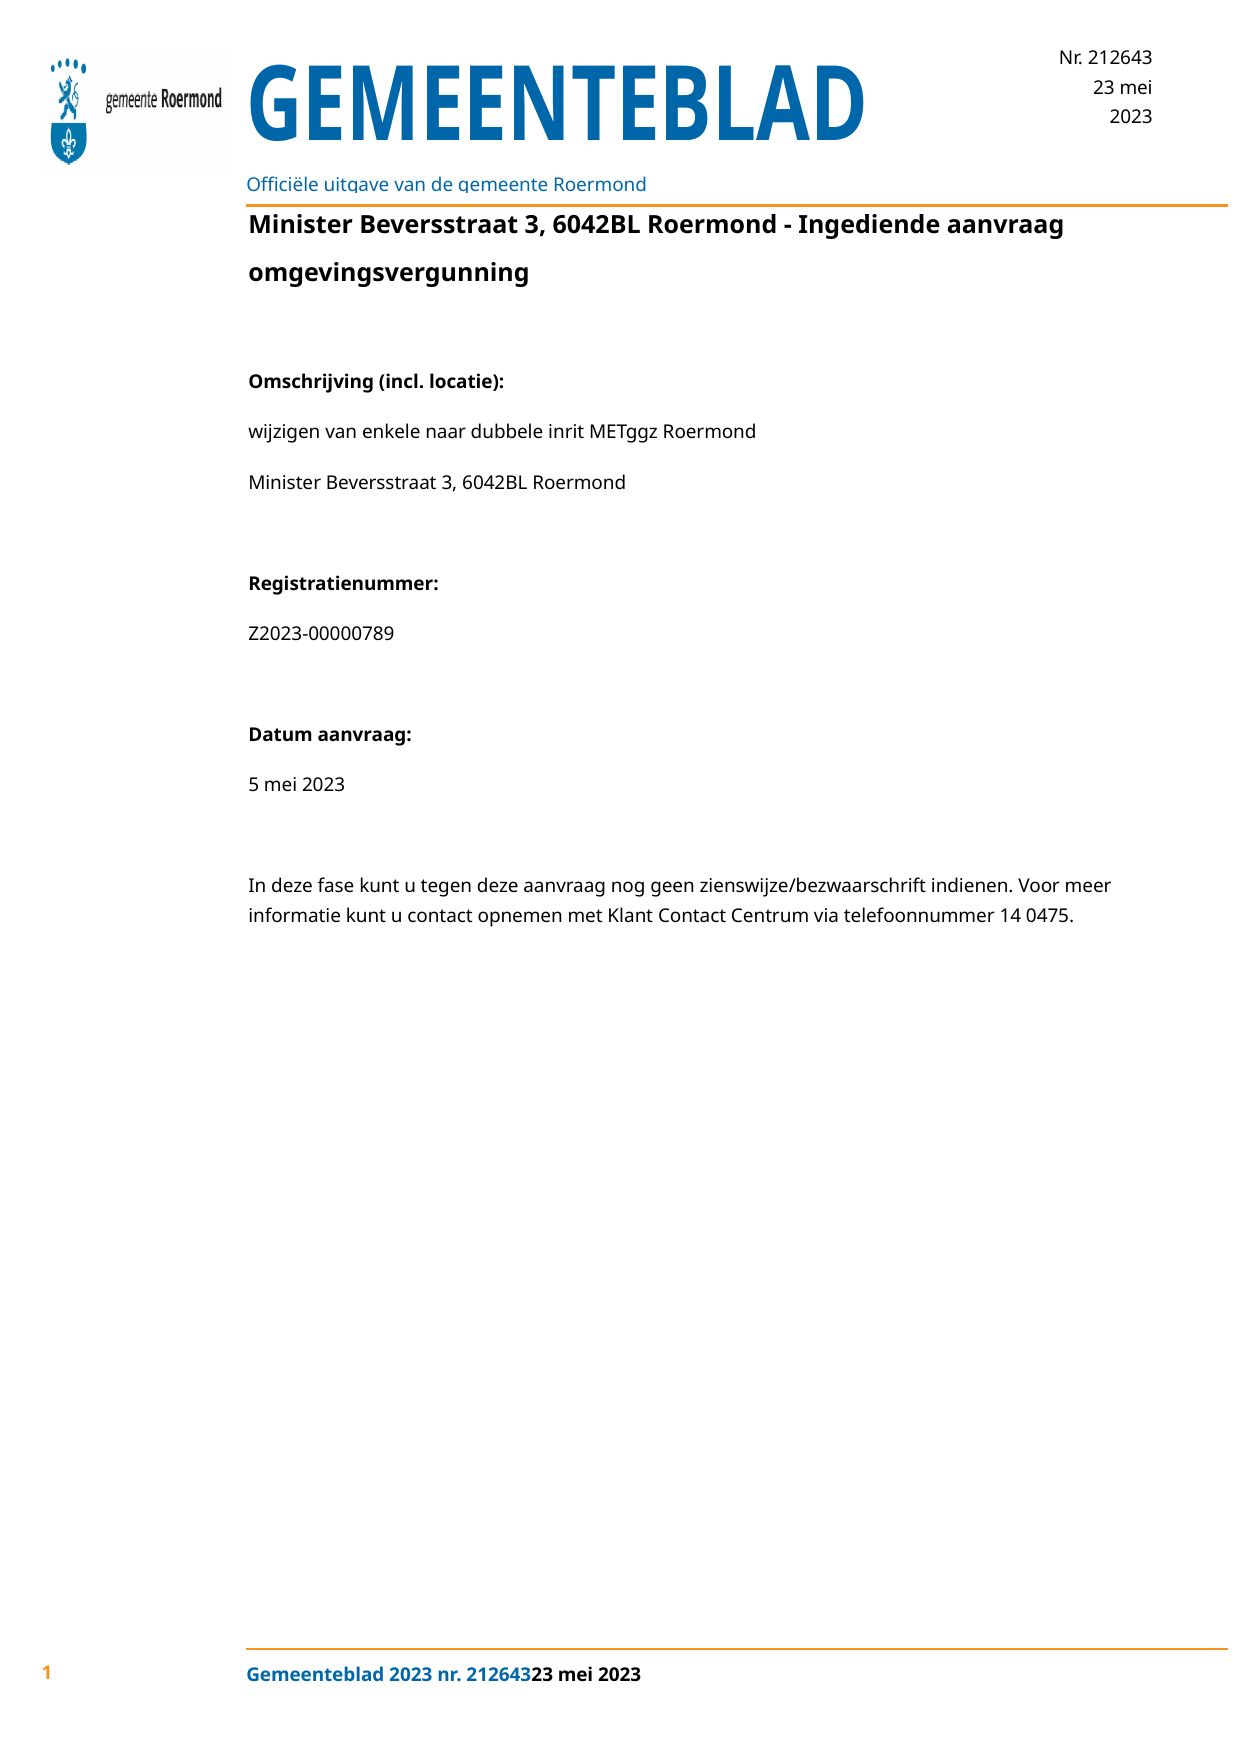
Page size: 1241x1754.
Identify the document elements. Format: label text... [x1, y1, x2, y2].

text Registratienummer: [248, 570, 1152, 596]
text Minister Beversstraat 3, 6042BL Roermond [248, 469, 1152, 495]
picture [41, 47, 231, 172]
text Minister Beversstraat 3, 6042BL Roermond - Ingediende aanvraag omgevingsvergunning [248, 207, 1152, 288]
text wijzigen van enkele naar dubbele inrit METggz Roermond [248, 419, 1152, 444]
text Omschrijving (incl. locatie): [248, 368, 1152, 394]
text 5 mei 2023 [248, 772, 1152, 797]
text Datum aanvraag: [248, 721, 1152, 747]
text Z2023-00000789 [248, 620, 1152, 646]
text In deze fase kunt u tegen deze aanvraag nog geen zienswijze/bezwaarschrift indienen. Voor meer informatie kunt u contact opnemen met Klant Contact Centrum via telefoonnummer 14 0475. [248, 872, 1152, 928]
